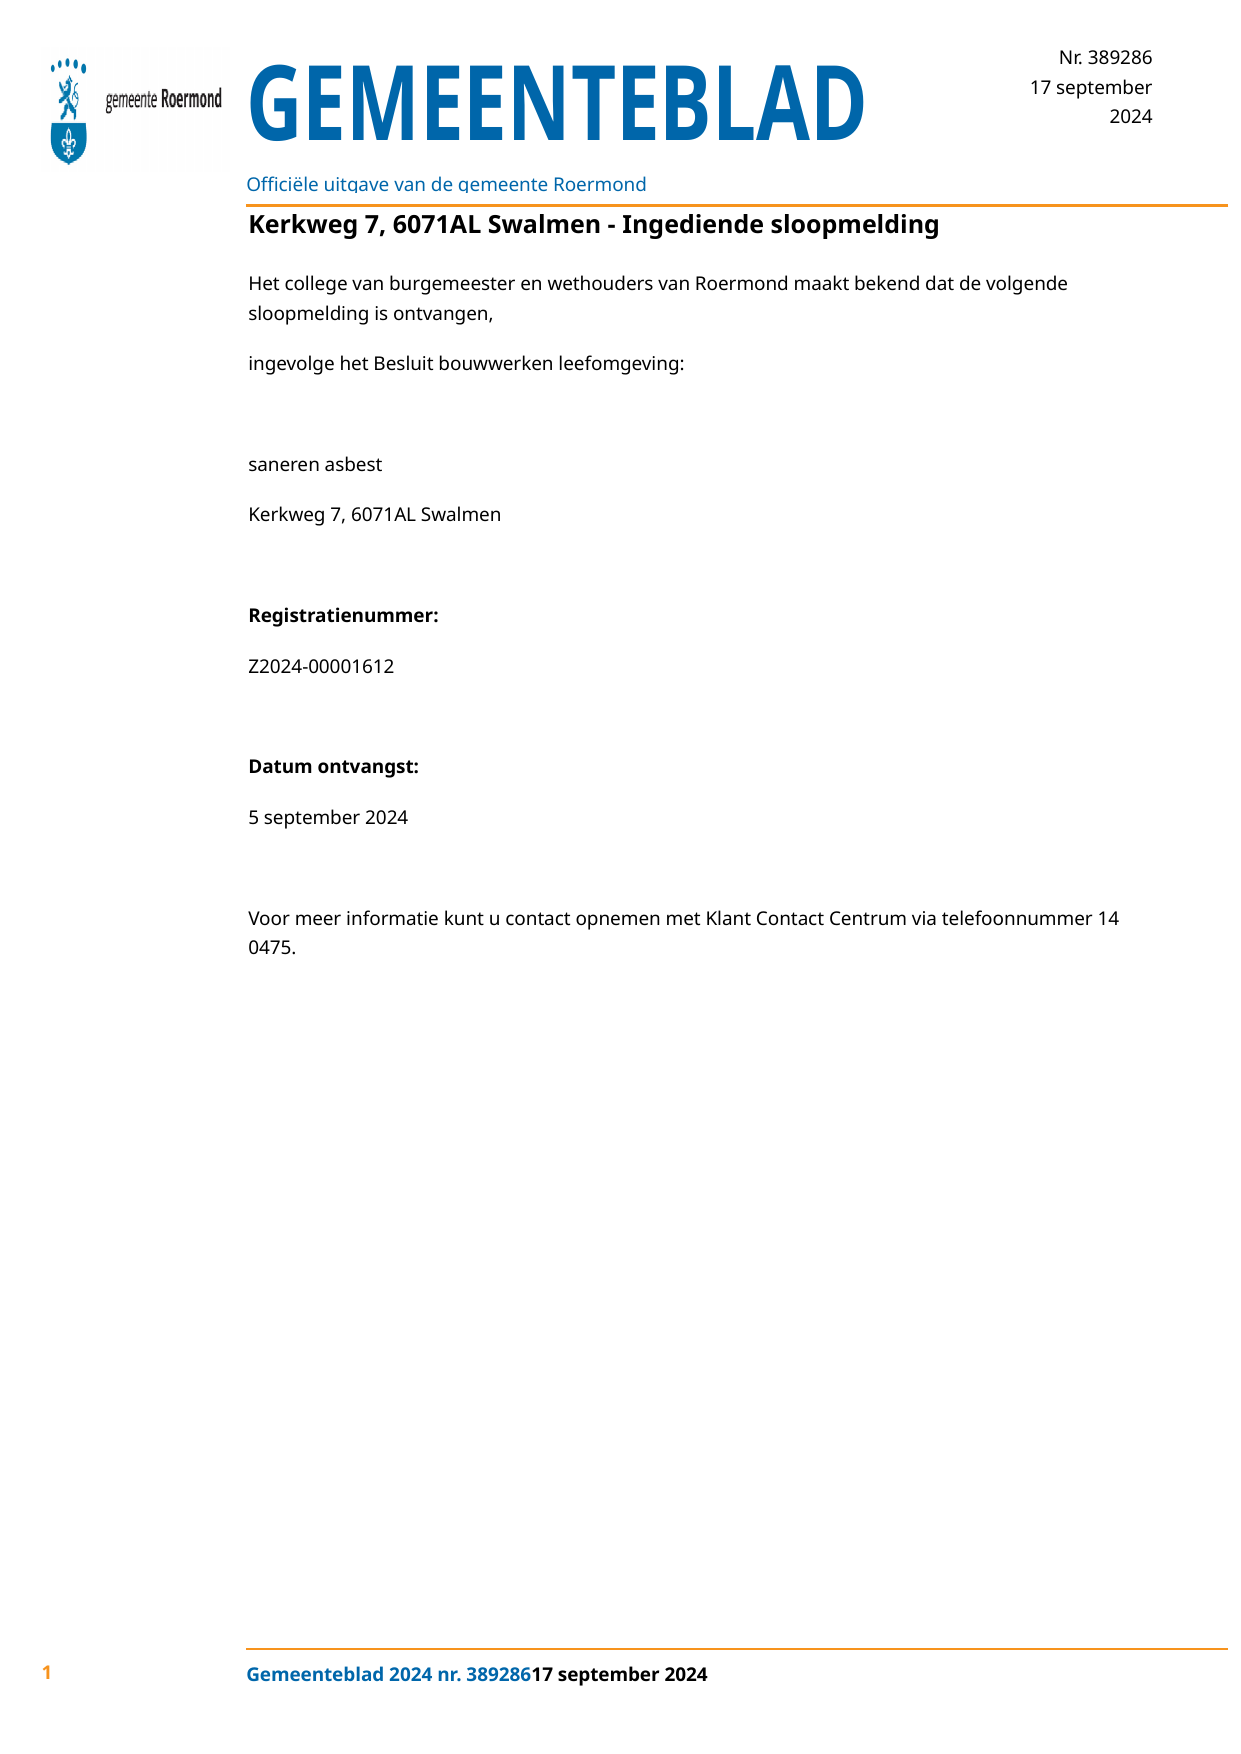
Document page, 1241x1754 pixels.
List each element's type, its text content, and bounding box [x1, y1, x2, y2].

text Registratienummer: [248, 602, 1152, 628]
text ingevolge het Besluit bouwwerken leefomgeving: [248, 350, 1152, 376]
text saneren asbest [248, 451, 1152, 477]
picture [41, 47, 231, 172]
text Het college van burgemeester en wethouders van Roermond maakt bekend dat de volgende sloopmelding is ontvangen, [248, 270, 1152, 326]
text Datum ontvangst: [248, 754, 1152, 779]
text Voor meer informatie kunt u contact opnemen met Klant Contact Centrum via telefoonnummer 14 0475. [248, 905, 1152, 960]
text Z2024-00001612 [248, 653, 1152, 678]
text Kerkweg 7, 6071AL Swalmen - Ingediende sloopmelding [248, 207, 1152, 241]
text 5 september 2024 [248, 804, 1152, 830]
text Kerkweg 7, 6071AL Swalmen [248, 502, 1152, 527]
